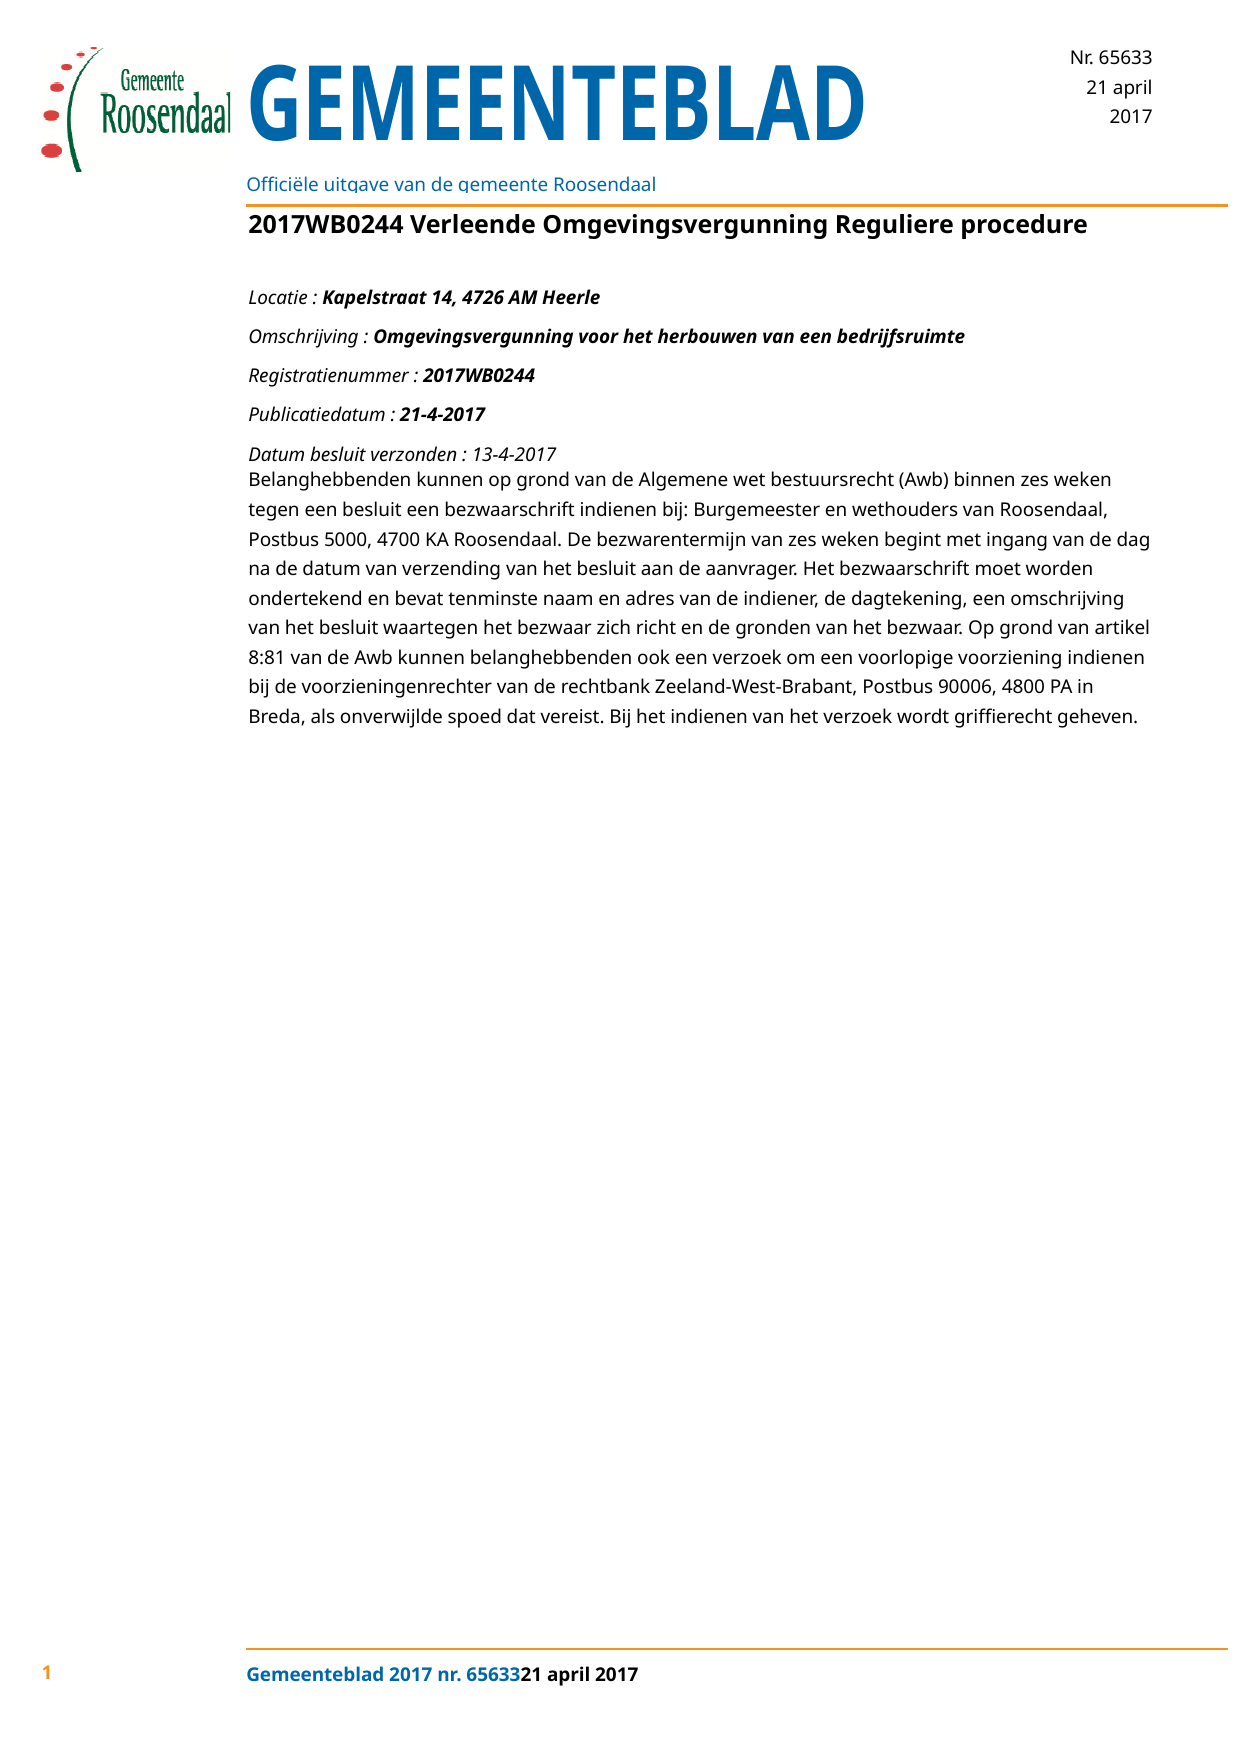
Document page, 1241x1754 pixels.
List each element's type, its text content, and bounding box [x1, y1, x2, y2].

text 2017WB0244 Verleende Omgevingsvergunning Reguliere procedure [248, 207, 1152, 241]
text Publicatiedatum : 21-4-2017 [248, 402, 1152, 427]
text Belanghebbenden kunnen op grond van de Algemene wet bestuursrecht (Awb) binnen zes weken tegen een besluit een bezwaarschrift indienen bij: Burgemeester en wethouders van Roosendaal, Postbus 5000, 4700 KA Roosendaal. De bezwarentermijn van zes weken begint met ingang van de dag na de datum van verzending van het besluit aan de aanvrager. Het bezwaarschrift moet worden ondertekend en bevat tenminste naam en adres van de indiener, de dagtekening, een omschrijving van het besluit waartegen het bezwaar zich richt en de gronden van het bezwaar. Op grond van artikel 8:81 van de Awb kunnen belanghebbenden ook een verzoek om een voorlopige voorziening indienen bij de voorzieningenrechter van de rechtbank Zeeland-West-Brabant, Postbus 90006, 4800 PA in Breda, als onverwijlde spoed dat vereist. Bij het indienen van het verzoek wordt griffierecht geheven. [248, 467, 1152, 729]
text Registratienummer : 2017WB0244 [248, 362, 1152, 388]
picture [41, 47, 231, 172]
text Datum besluit verzonden : 13-4-2017 [248, 441, 1152, 467]
text Omschrijving : Omgevingsvergunning voor het herbouwen van een bedrijfsruimte [248, 323, 1152, 349]
text Locatie : Kapelstraat 14, 4726 AM Heerle [248, 284, 1152, 309]
